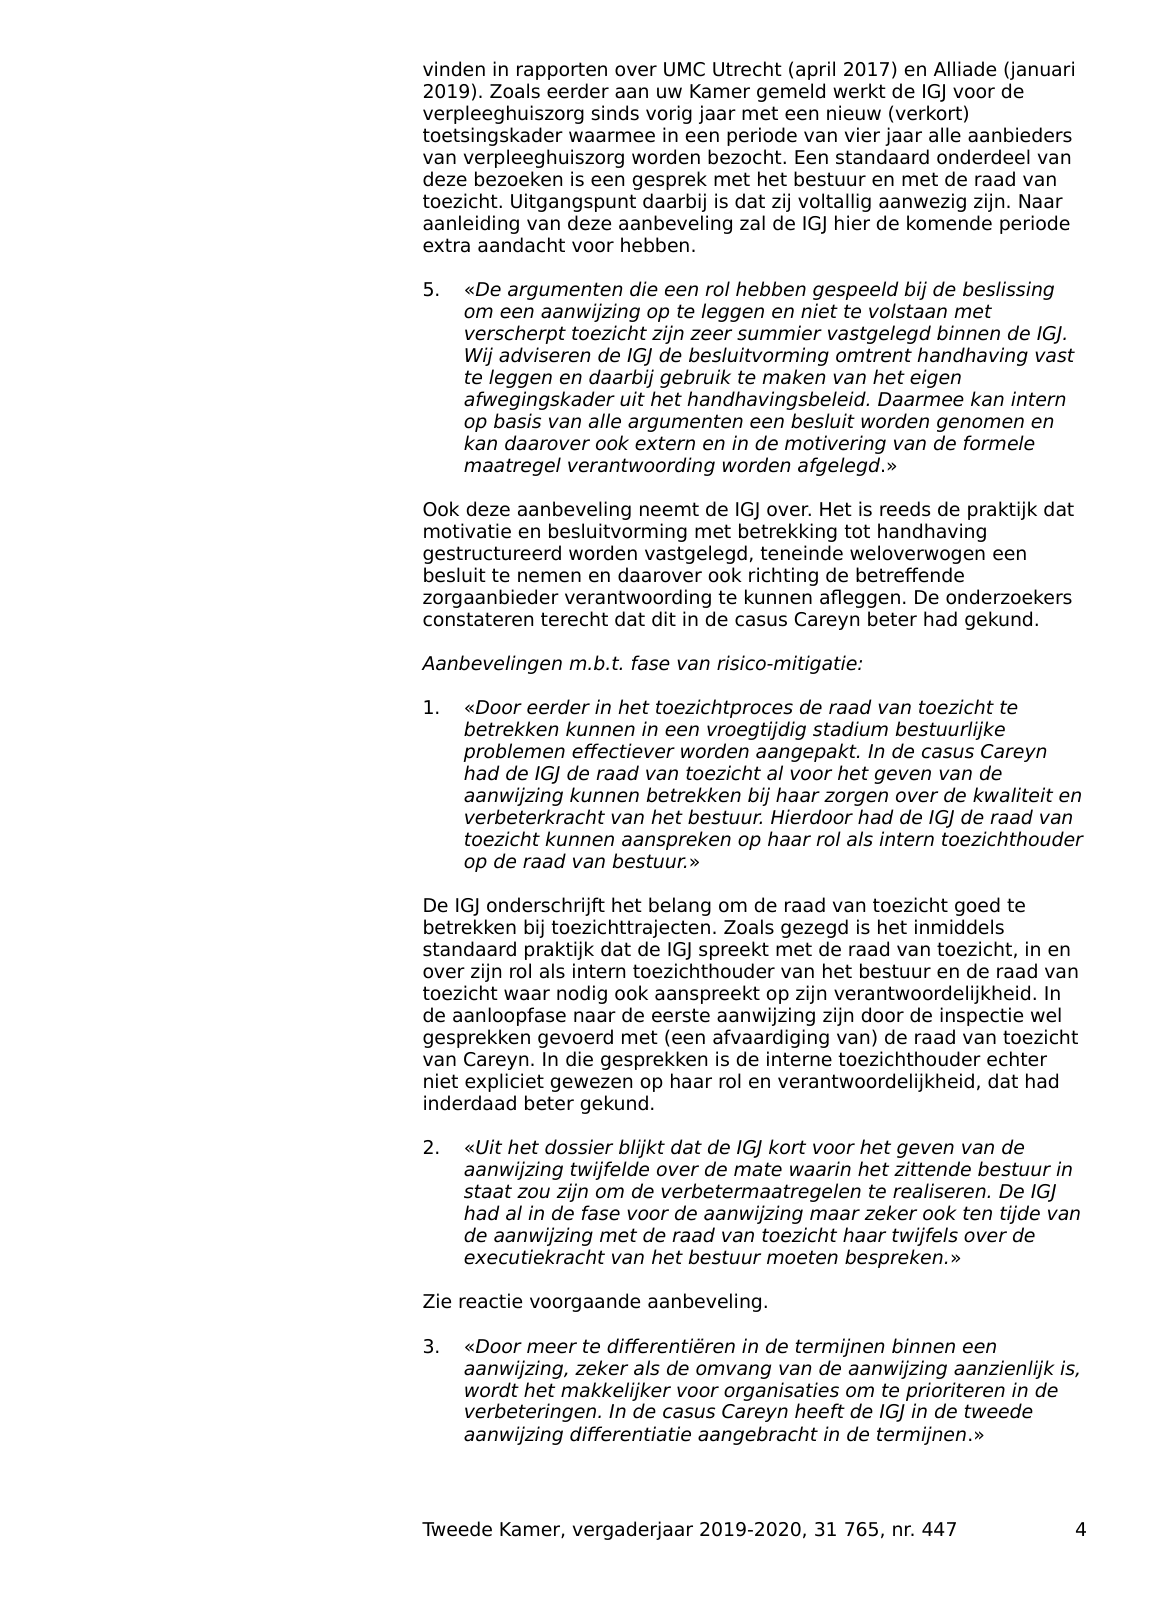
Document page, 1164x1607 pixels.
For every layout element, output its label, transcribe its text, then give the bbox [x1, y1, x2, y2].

text Zie reactie voorgaande aanbeveling. [422, 1291, 1087, 1313]
text vinden in rapporten over UMC Utrecht (april 2017) en Alliade (januari 2019). Zoals eerder aan uw Kamer gemeld werkt de IGJ voor de verpleeghuiszorg sinds vorig jaar met een nieuw (verkort) toetsingskader waarmee in een periode van vier jaar alle aanbieders van verpleeghuiszorg worden bezocht. Een standaard onderdeel van deze bezoeken is een gesprek met het bestuur en met de raad van toezicht. Uitgangspunt daarbij is dat zij voltallig aanwezig zijn. Naar aanleiding van deze aanbeveling zal de IGJ hier de komende periode extra aandacht voor hebben. [422, 59, 1087, 257]
text De IGJ onderschrijft het belang om de raad van toezicht goed te betrekken bij toezichttrajecten. Zoals gezegd is het inmiddels standaard praktijk dat de IGJ spreekt met de raad van toezicht, in en over zijn rol als intern toezichthouder van het bestuur en de raad van toezicht waar nodig ook aanspreekt op zijn verantwoordelijkheid. In de aanloopfase naar de eerste aanwijzing zijn door de inspectie wel gesprekken gevoerd met (een afvaardiging van) de raad van toezicht van Careyn. In die gesprekken is de interne toezichthouder echter niet expliciet gewezen op haar rol en verantwoordelijkheid, dat had inderdaad beter gekund. [422, 895, 1087, 1115]
text 2. «Uit het dossier blijkt dat de IGJ kort voor het geven van de aanwijzing twijfelde over de mate waarin het zittende bestuur in staat zou zijn om de verbetermaatregelen te realiseren. De IGJ had al in de fase voor de aanwijzing maar zeker ook ten tijde van de aanwijzing met de raad van toezicht haar twijfels over de executiekracht van het bestuur moeten bespreken.» [422, 1137, 1087, 1269]
text 1. «Door eerder in het toezichtproces de raad van toezicht te betrekken kunnen in een vroegtijdig stadium bestuurlijke problemen effectiever worden aangepakt. In de casus Careyn had de IGJ de raad van toezicht al voor het geven van de aanwijzing kunnen betrekken bij haar zorgen over de kwaliteit en verbeterkracht van het bestuur. Hierdoor had de IGJ de raad van toezicht kunnen aanspreken op haar rol als intern toezichthouder op de raad van bestuur.» [422, 697, 1087, 873]
text Ook deze aanbeveling neemt de IGJ over. Het is reeds de praktijk dat motivatie en besluitvorming met betrekking tot handhaving gestructureerd worden vastgelegd, teneinde weloverwogen een besluit te nemen en daarover ook richting de betreffende zorgaanbieder verantwoording te kunnen afleggen. De onderzoekers constateren terecht dat dit in de casus Careyn beter had gekund. [422, 499, 1087, 631]
text 3. «Door meer te differentiëren in de termijnen binnen een aanwijzing, zeker als de omvang van de aanwijzing aanzienlijk is, wordt het makkelijker voor organisaties om te prioriteren in de verbeteringen. In de casus Careyn heeft de IGJ in de tweede aanwijzing differentiatie aangebracht in de termijnen.» [422, 1336, 1087, 1445]
subtitle Aanbevelingen m.b.t. fase van risico-mitigatie: [422, 653, 1087, 675]
text 5. «De argumenten die een rol hebben gespeeld bij de beslissing om een aanwijzing op te leggen en niet te volstaan met verscherpt toezicht zijn zeer summier vastgelegd binnen de IGJ. Wij adviseren de IGJ de besluitvorming omtrent handhaving vast te leggen en daarbij gebruik te maken van het eigen afwegingskader uit het handhavingsbeleid. Daarmee kan intern op basis van alle argumenten een besluit worden genomen en kan daarover ook extern en in de motivering van de formele maatregel verantwoording worden afgelegd.» [422, 279, 1087, 477]
